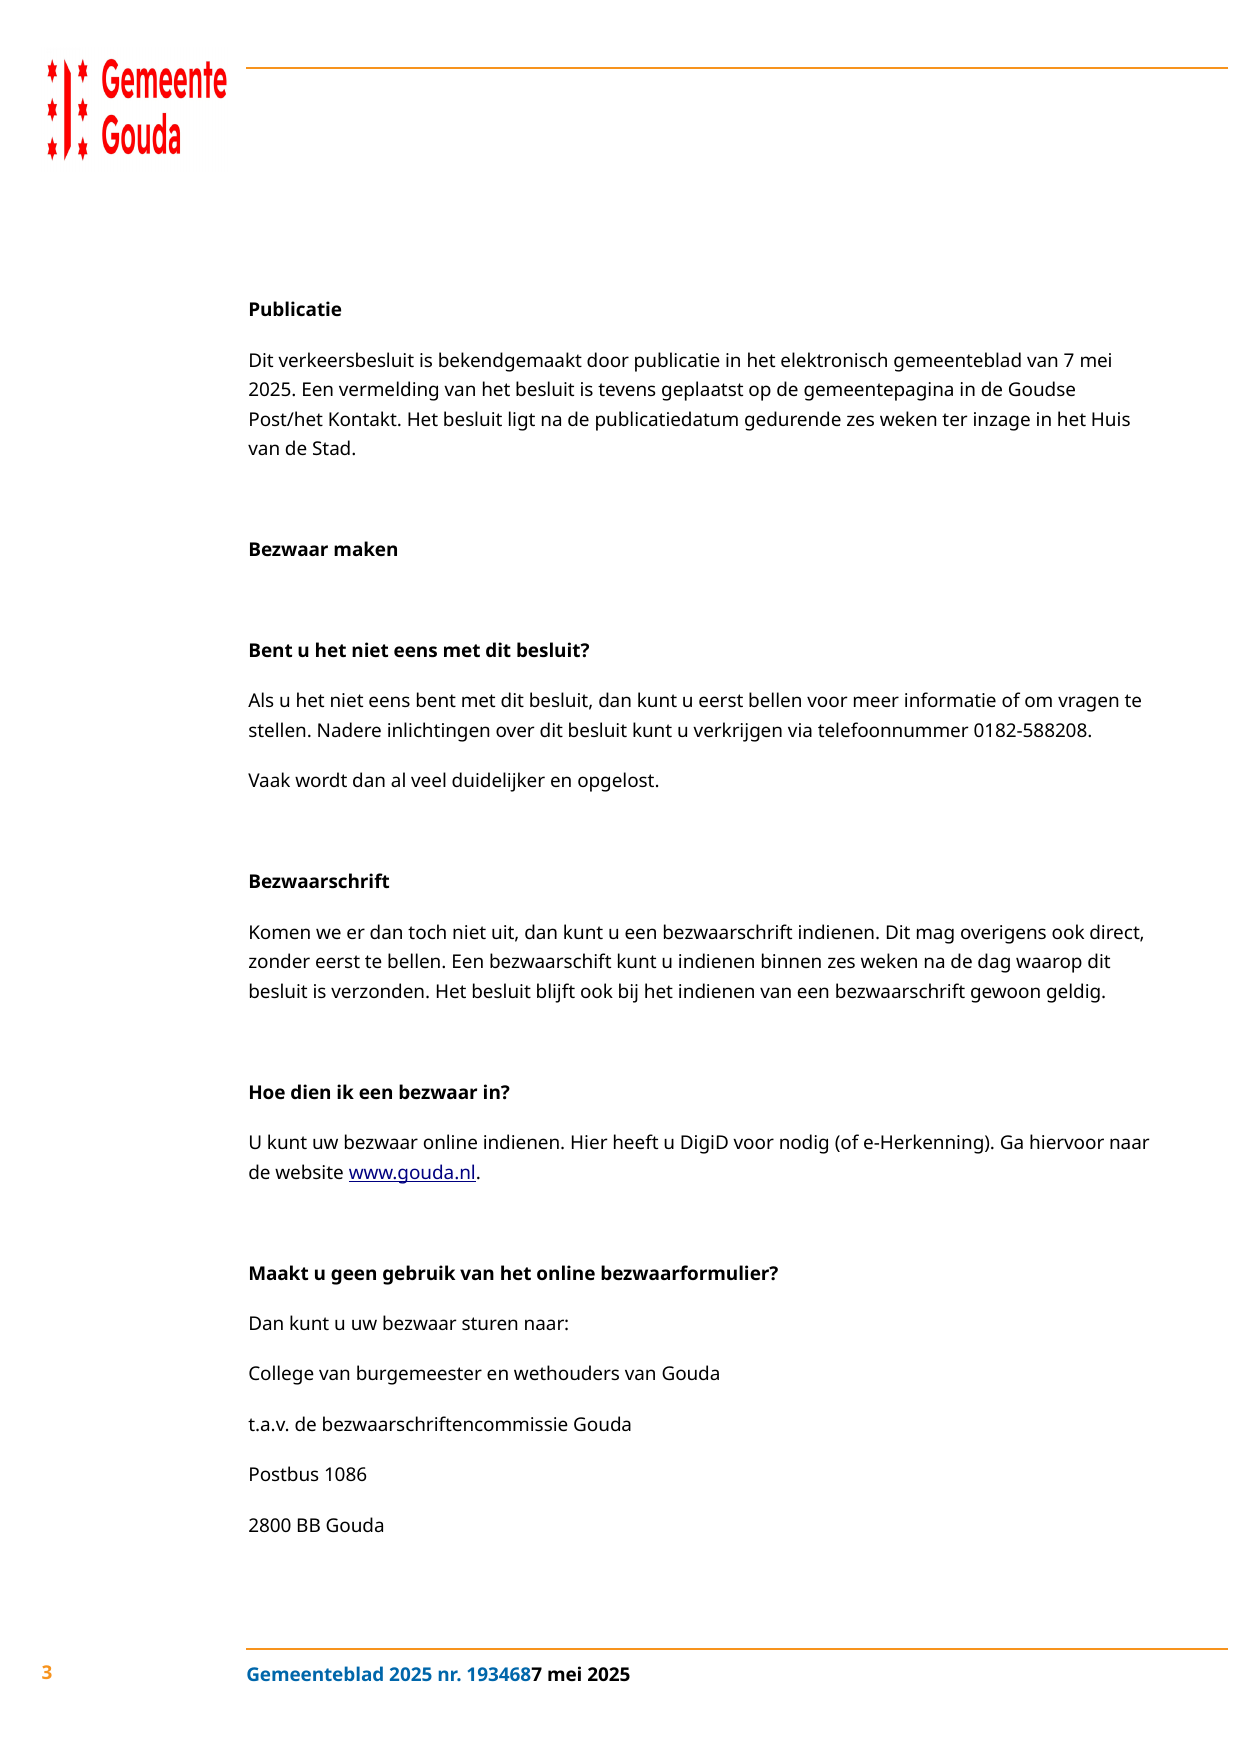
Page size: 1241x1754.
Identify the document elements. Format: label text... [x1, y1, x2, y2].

text Postbus 1086 [248, 1461, 1152, 1487]
text College van burgemeester en wethouders van Gouda [248, 1361, 1152, 1386]
text Als u het niet eens bent met dit besluit, dan kunt u eerst bellen voor meer informatie of om vragen te stellen. Nadere inlichtingen over dit besluit kunt u verkrijgen via telefoonnummer 0182-588208. [248, 688, 1152, 743]
text 2800 BB Gouda [248, 1512, 1152, 1538]
text Hoe dien ik een bezwaar in? [248, 1079, 1152, 1105]
picture [41, 47, 231, 172]
text t.a.v. de bezwaarschriftencommissie Gouda [248, 1411, 1152, 1437]
text Maakt u geen gebruik van het online bezwaarformulier? [248, 1260, 1152, 1286]
text Publicatie [248, 296, 1152, 322]
text Bezwaar maken [248, 536, 1152, 562]
text Vaak wordt dan al veel duidelijker en opgelost. [248, 768, 1152, 793]
text Dit verkeersbesluit is bekendgemaakt door publicatie in het elektronisch gemeenteblad van 7 mei 2025. Een vermelding van het besluit is tevens geplaatst op de gemeentepagina in de Goudse Post/het Kontakt. Het besluit ligt na de publicatiedatum gedurende zes weken ter inzage in het Huis van de Stad. [248, 347, 1152, 461]
text U kunt uw bezwaar online indienen. Hier heeft u DigiD voor nodig (of e-Herkenning). Ga hiervoor naar de website www.gouda.nl. [248, 1129, 1152, 1185]
text Bezwaarschrift [248, 868, 1152, 894]
text Komen we er dan toch niet uit, dan kunt u een bezwaarschrift indienen. Dit mag overigens ook direct, zonder eerst te bellen. Een bezwaarschift kunt u indienen binnen zes weken na de dag waarop dit besluit is verzonden. Het besluit blijft ook bij het indienen van een bezwaarschrift gewoon geldig. [248, 919, 1152, 1004]
text Dan kunt u uw bezwaar sturen naar: [248, 1310, 1152, 1336]
text Bent u het niet eens met dit besluit? [248, 637, 1152, 663]
